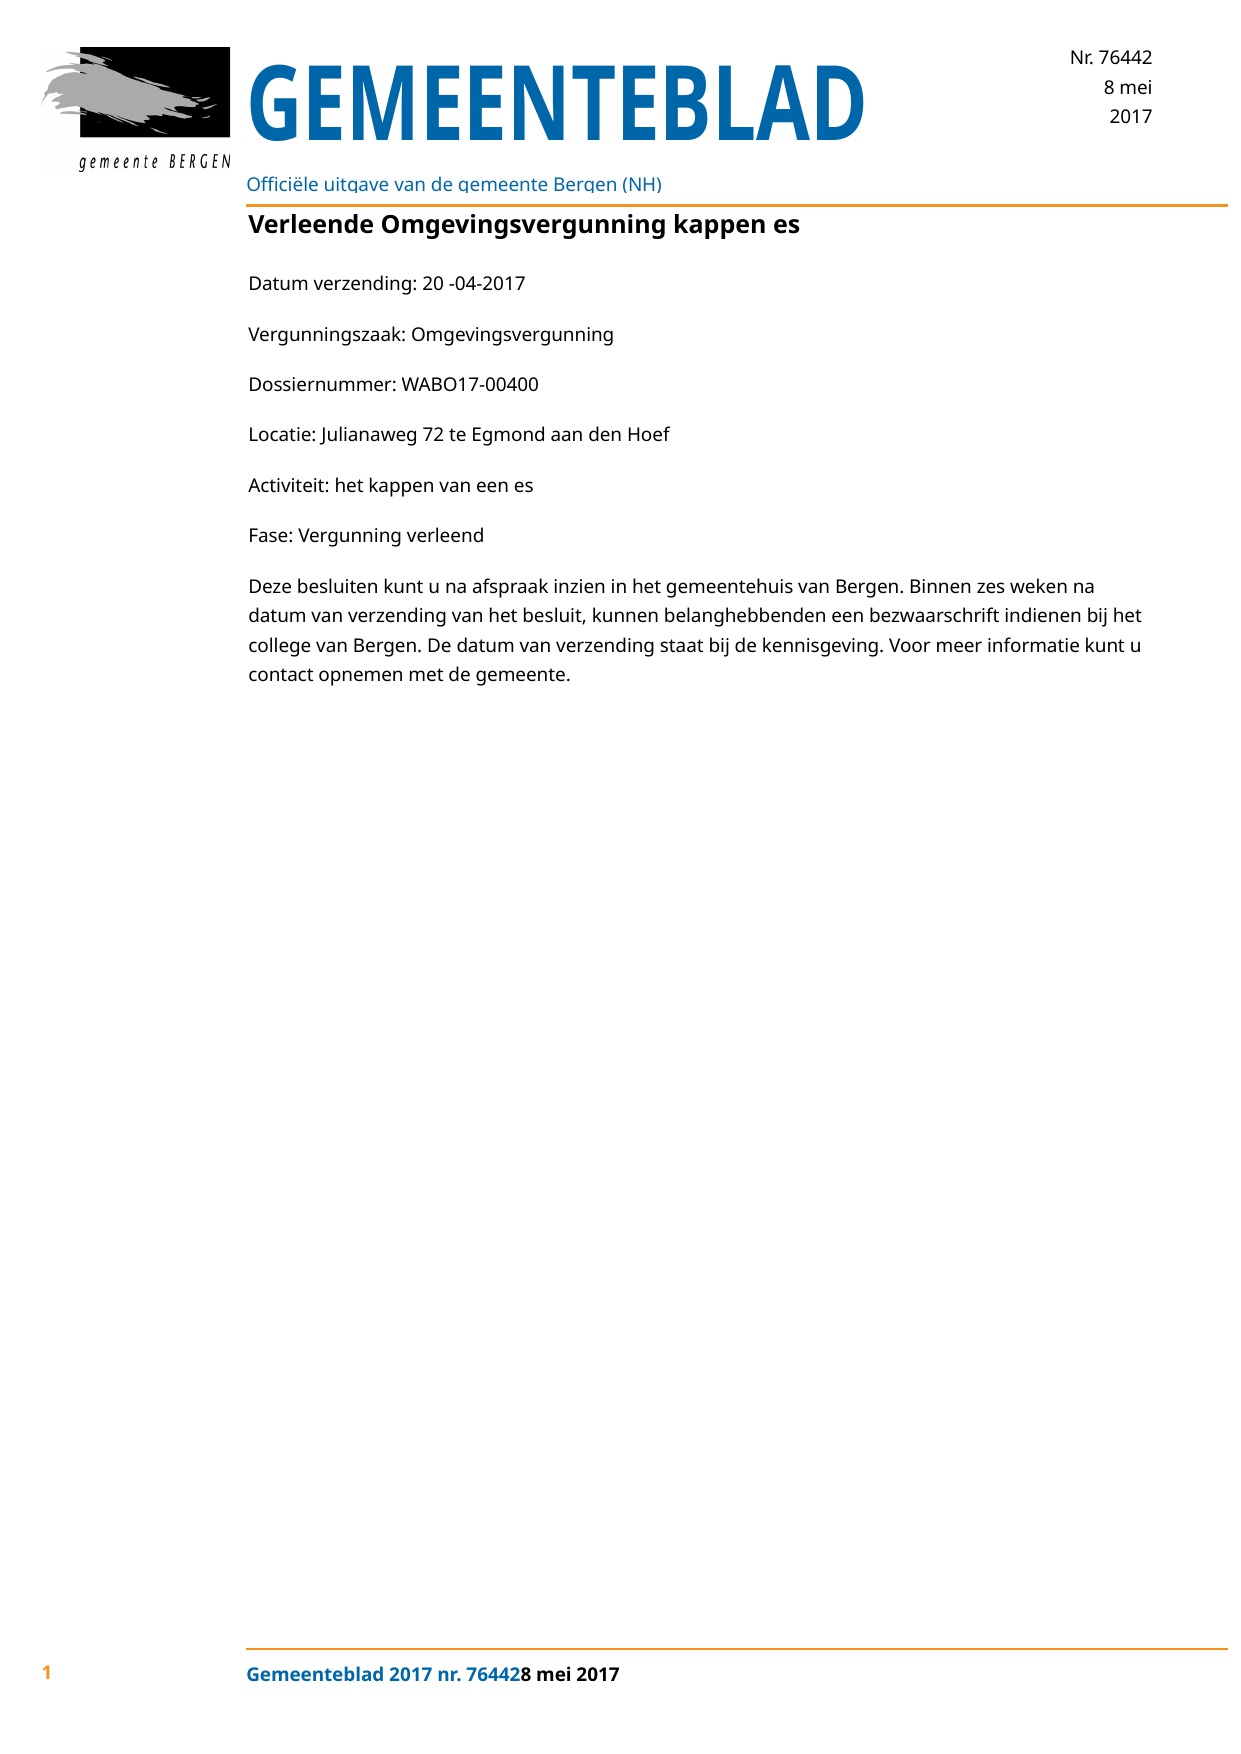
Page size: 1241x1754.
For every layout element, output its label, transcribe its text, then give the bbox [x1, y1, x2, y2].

text Fase: Vergunning verleend [248, 522, 1152, 548]
text Locatie: Julianaweg 72 te Egmond aan den Hoef [248, 422, 1152, 447]
text Verleende Omgevingsvergunning kappen es [248, 207, 1152, 241]
text Datum verzending: 20 -04-2017 [248, 270, 1152, 296]
text Dossiernummer: WABO17-00400 [248, 371, 1152, 397]
picture [41, 47, 231, 172]
text Deze besluiten kunt u na afspraak inzien in het gemeentehuis van Bergen. Binnen zes weken na datum van verzending van het besluit, kunnen belanghebbenden een bezwaarschrift indienen bij het college van Bergen. De datum van verzending staat bij de kennisgeving. Voor meer informatie kunt u contact opnemen met de gemeente. [248, 573, 1152, 687]
text Activiteit: het kappen van een es [248, 472, 1152, 498]
text Vergunningszaak: Omgevingsvergunning [248, 321, 1152, 346]
